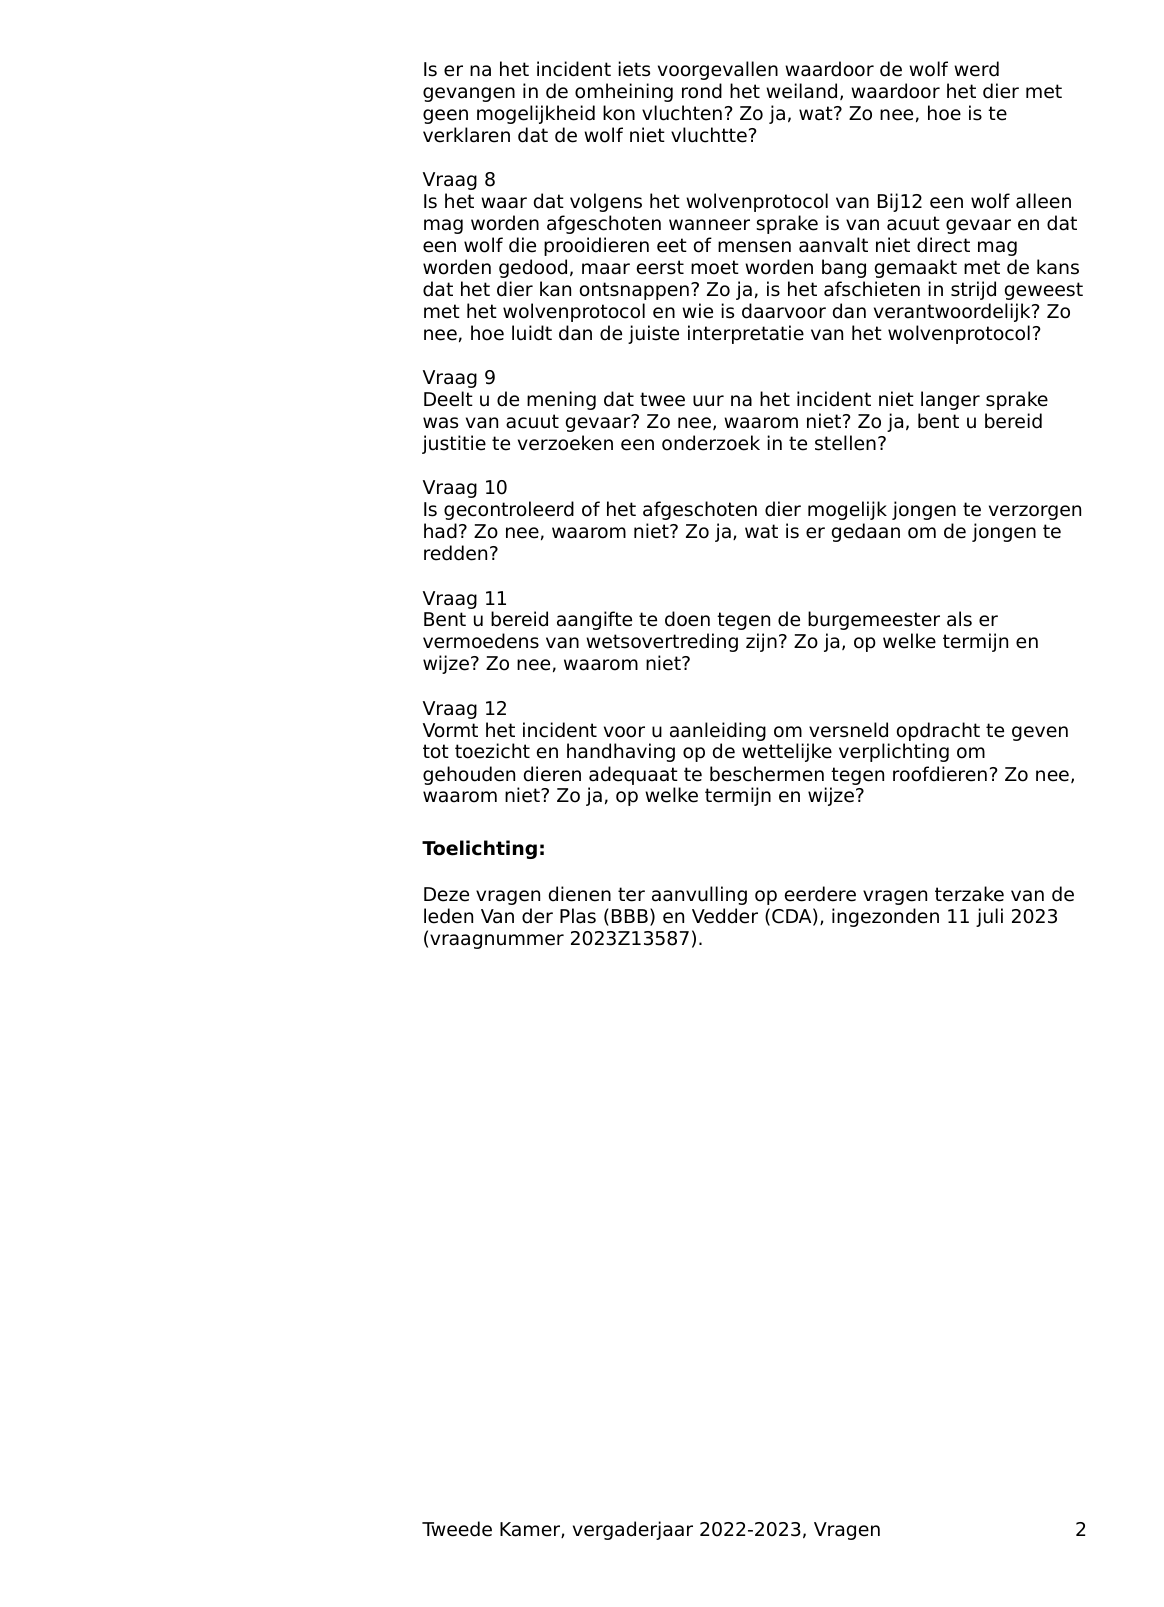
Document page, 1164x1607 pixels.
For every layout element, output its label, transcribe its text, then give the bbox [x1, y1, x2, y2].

text Vraag 9 [422, 367, 1087, 389]
text Vraag 8 [422, 169, 1087, 191]
text Vraag 11 [422, 587, 1087, 609]
subtitle Toelichting: [422, 837, 1087, 859]
text Is gecontroleerd of het afgeschoten dier mogelijk jongen te verzorgen had? Zo nee, waarom niet? Zo ja, wat is er gedaan om de jongen te redden? [422, 499, 1087, 565]
text Deze vragen dienen ter aanvulling op eerdere vragen terzake van de leden Van der Plas (BBB) en Vedder (CDA), ingezonden 11 juli 2023 (vraagnummer 2023Z13587). [422, 884, 1087, 950]
text Bent u bereid aangifte te doen tegen de burgemeester als er vermoedens van wetsovertreding zijn? Zo ja, op welke termijn en wijze? Zo nee, waarom niet? [422, 609, 1087, 675]
text Is er na het incident iets voorgevallen waardoor de wolf werd gevangen in de omheining rond het weiland, waardoor het dier met geen mogelijkheid kon vluchten? Zo ja, wat? Zo nee, hoe is te verklaren dat de wolf niet vluchtte? [422, 59, 1087, 147]
text Vormt het incident voor u aanleiding om versneld opdracht te geven tot toezicht en handhaving op de wettelijke verplichting om gehouden dieren adequaat te beschermen tegen roofdieren? Zo nee, waarom niet? Zo ja, op welke termijn en wijze? [422, 719, 1087, 807]
text Vraag 12 [422, 697, 1087, 719]
text Is het waar dat volgens het wolvenprotocol van Bij12 een wolf alleen mag worden afgeschoten wanneer sprake is van acuut gevaar en dat een wolf die prooidieren eet of mensen aanvalt niet direct mag worden gedood, maar eerst moet worden bang gemaakt met de kans dat het dier kan ontsnappen? Zo ja, is het afschieten in strijd geweest met het wolvenprotocol en wie is daarvoor dan verantwoordelijk? Zo nee, hoe luidt dan de juiste interpretatie van het wolvenprotocol? [422, 191, 1087, 345]
text Deelt u de mening dat twee uur na het incident niet langer sprake was van acuut gevaar? Zo nee, waarom niet? Zo ja, bent u bereid justitie te verzoeken een onderzoek in te stellen? [422, 389, 1087, 455]
text Vraag 10 [422, 477, 1087, 499]
